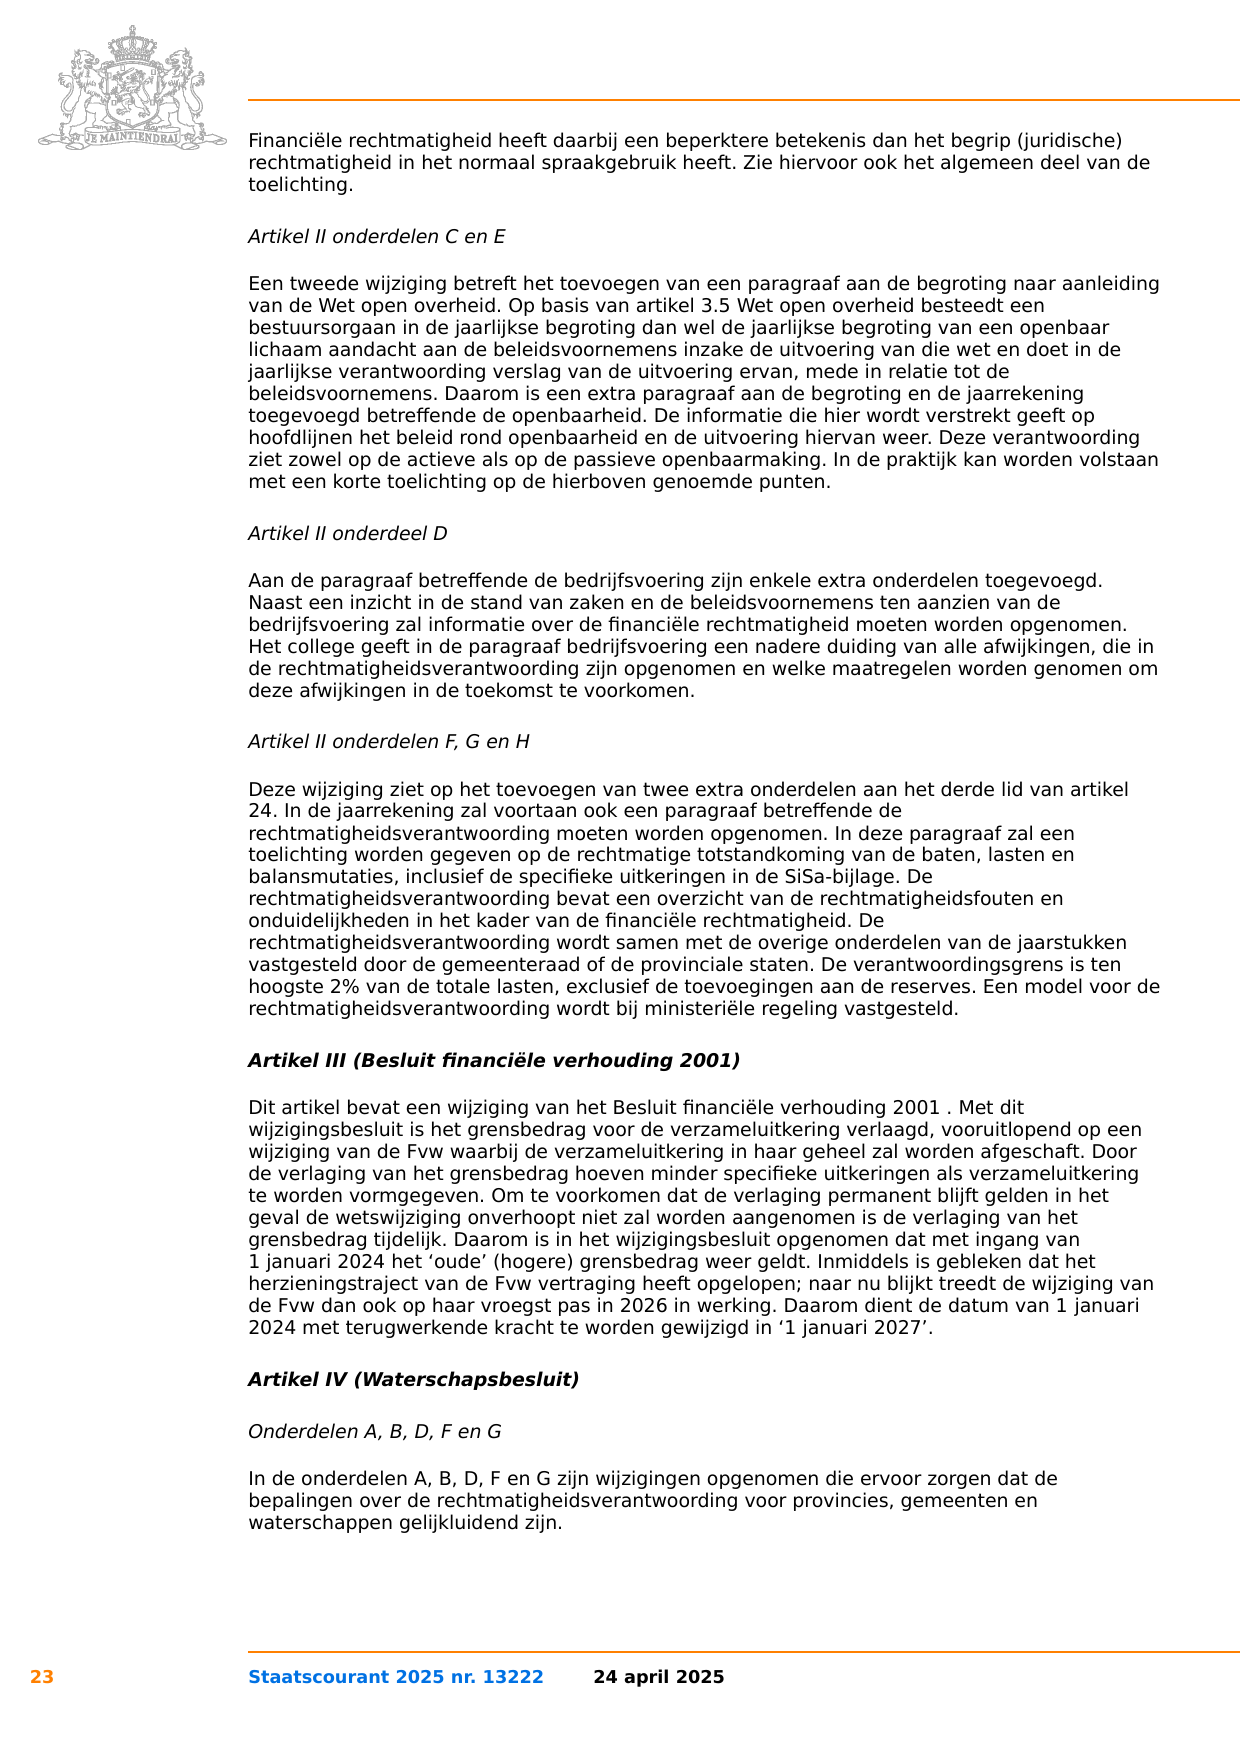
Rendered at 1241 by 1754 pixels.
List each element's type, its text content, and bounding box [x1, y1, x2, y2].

subtitle Artikel II onderdelen F, G en H [248, 731, 1163, 753]
picture [38, 25, 227, 150]
text Een tweede wijziging betreft het toevoegen van een paragraaf aan de begroting naar aanleiding van de Wet open overheid. Op basis van artikel 3.5 Wet open overheid besteedt een bestuursorgaan in de jaarlijkse begroting dan wel de jaarlijkse begroting van een openbaar lichaam aandacht aan de beleidsvoornemens inzake de uitvoering van die wet en doet in de jaarlijkse verantwoording verslag van de uitvoering ervan, mede in relatie tot de beleidsvoornemens. Daarom is een extra paragraaf aan de begroting en de jaarrekening toegevoegd betreffende de openbaarheid. De informatie die hier wordt verstrekt geeft op hoofdlijnen het beleid rond openbaarheid en de uitvoering hiervan weer. Deze verantwoording ziet zowel op de actieve als op de passieve openbaarmaking. In de praktijk kan worden volstaan met een korte toelichting op de hierboven genoemde punten. [248, 273, 1163, 493]
subtitle Artikel II onderdelen C en E [248, 226, 1163, 248]
text In de onderdelen A, B, D, F en G zijn wijzigingen opgenomen die ervoor zorgen dat de bepalingen over de rechtmatigheidsverantwoording voor provincies, gemeenten en waterschappen gelijkluidend zijn. [248, 1468, 1163, 1534]
text Aan de paragraaf betreffende de bedrijfsvoering zijn enkele extra onderdelen toegevoegd. Naast een inzicht in de stand van zaken en de beleidsvoornemens ten aanzien van de bedrijfsvoering zal informatie over de financiële rechtmatigheid moeten worden opgenomen. Het college geeft in de paragraaf bedrijfsvoering een nadere duiding van alle afwijkingen, die in de rechtmatigheidsverantwoording zijn opgenomen en welke maatregelen worden genomen om deze afwijkingen in de toekomst te voorkomen. [248, 569, 1163, 701]
text Financiële rechtmatigheid heeft daarbij een beperktere betekenis dan het begrip (juridische) rechtmatigheid in het normaal spraakgebruik heeft. Zie hiervoor ook het algemeen deel van de toelichting. [248, 130, 1163, 196]
text Deze wijziging ziet op het toevoegen van twee extra onderdelen aan het derde lid van artikel 24. In de jaarrekening zal voortaan ook een paragraaf betreffende de rechtmatigheidsverantwoording moeten worden opgenomen. In deze paragraaf zal een toelichting worden gegeven op de rechtmatige totstandkoming van de baten, lasten en balansmutaties, inclusief de specifieke uitkeringen in de SiSa-bijlage. De rechtmatigheidsverantwoording bevat een overzicht van de rechtmatigheidsfouten en onduidelijkheden in het kader van de financiële rechtmatigheid. De rechtmatigheidsverantwoording wordt samen met de overige onderdelen van de jaarstukken vastgesteld door de gemeenteraad of de provinciale staten. De verantwoordingsgrens is ten hoogste 2% van de totale lasten, exclusief de toevoegingen aan de reserves. Een model voor de rechtmatigheidsverantwoording wordt bij ministeriële regeling vastgesteld. [248, 778, 1163, 1020]
subtitle Artikel IV (Waterschapsbesluit) [248, 1369, 1163, 1391]
subtitle Onderdelen A, B, D, F en G [248, 1421, 1163, 1443]
subtitle Artikel III (Besluit financiële verhouding 2001) [248, 1050, 1163, 1072]
text Dit artikel bevat een wijziging van het Besluit financiële verhouding 2001 . Met dit wijzigingsbesluit is het grensbedrag voor de verzameluitkering verlaagd, vooruitlopend op een wijziging van de Fvw waarbij de verzameluitkering in haar geheel zal worden afgeschaft. Door de verlaging van het grensbedrag hoeven minder specifieke uitkeringen als verzameluitkering te worden vormgegeven. Om te voorkomen dat de verlaging permanent blijft gelden in het geval de wetswijziging onverhoopt niet zal worden aangenomen is de verlaging van het grensbedrag tijdelijk. Daarom is in het wijzigingsbesluit opgenomen dat met ingang van 1 januari 2024 het ‘oude’ (hogere) grensbedrag weer geldt. Inmiddels is gebleken dat het herzieningstraject van de Fvw vertraging heeft opgelopen; naar nu blijkt treedt de wijziging van de Fvw dan ook op haar vroegst pas in 2026 in werking. Daarom dient de datum van 1 januari 2024 met terugwerkende kracht te worden gewijzigd in ‘1 januari 2027’. [248, 1097, 1163, 1339]
subtitle Artikel II onderdeel D [248, 523, 1163, 544]
